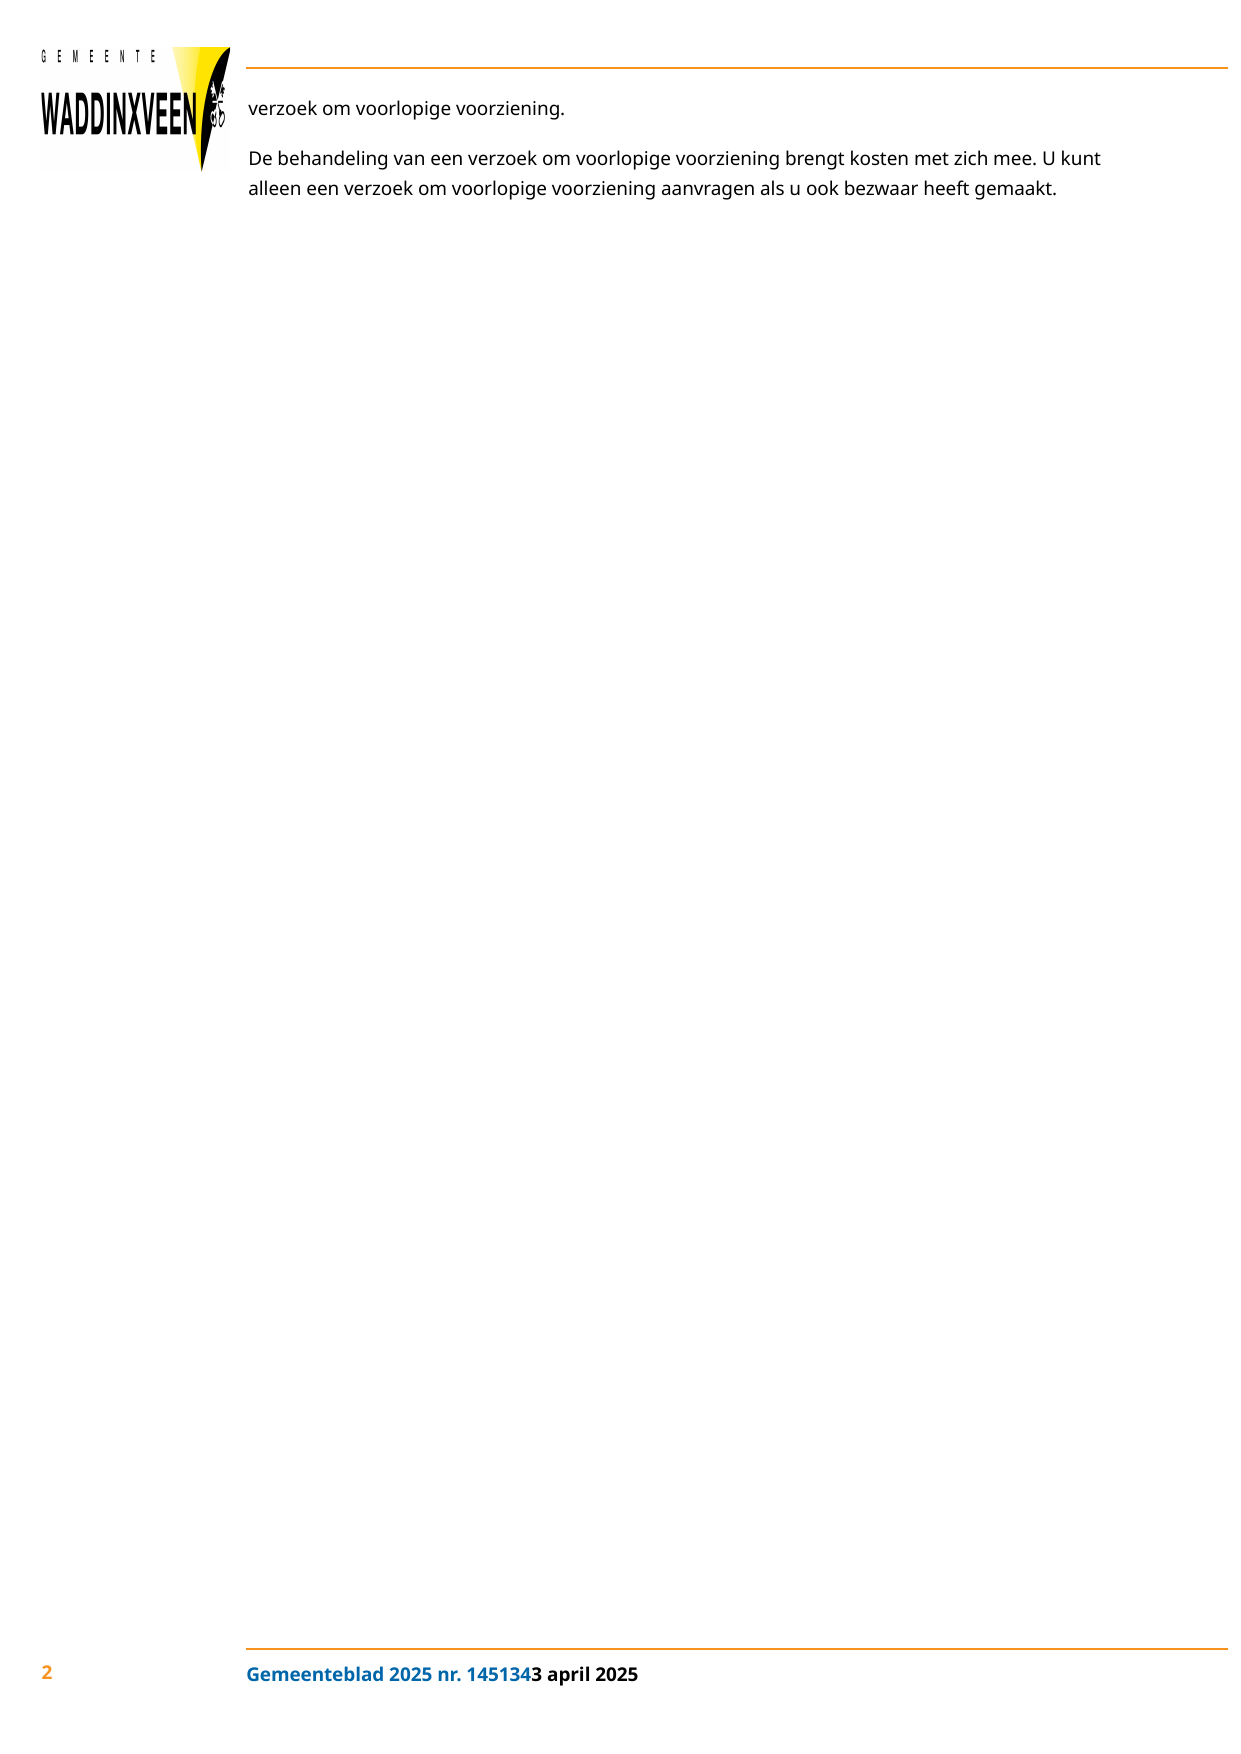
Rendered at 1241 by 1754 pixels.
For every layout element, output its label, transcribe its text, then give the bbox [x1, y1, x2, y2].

text De behandeling van een verzoek om voorlopige voorziening brengt kosten met zich mee. U kunt alleen een verzoek om voorlopige voorziening aanvragen als u ook bezwaar heeft gemaakt. [248, 145, 1152, 201]
picture [41, 47, 231, 172]
text verzoek om voorlopige voorziening. [248, 95, 1152, 121]
